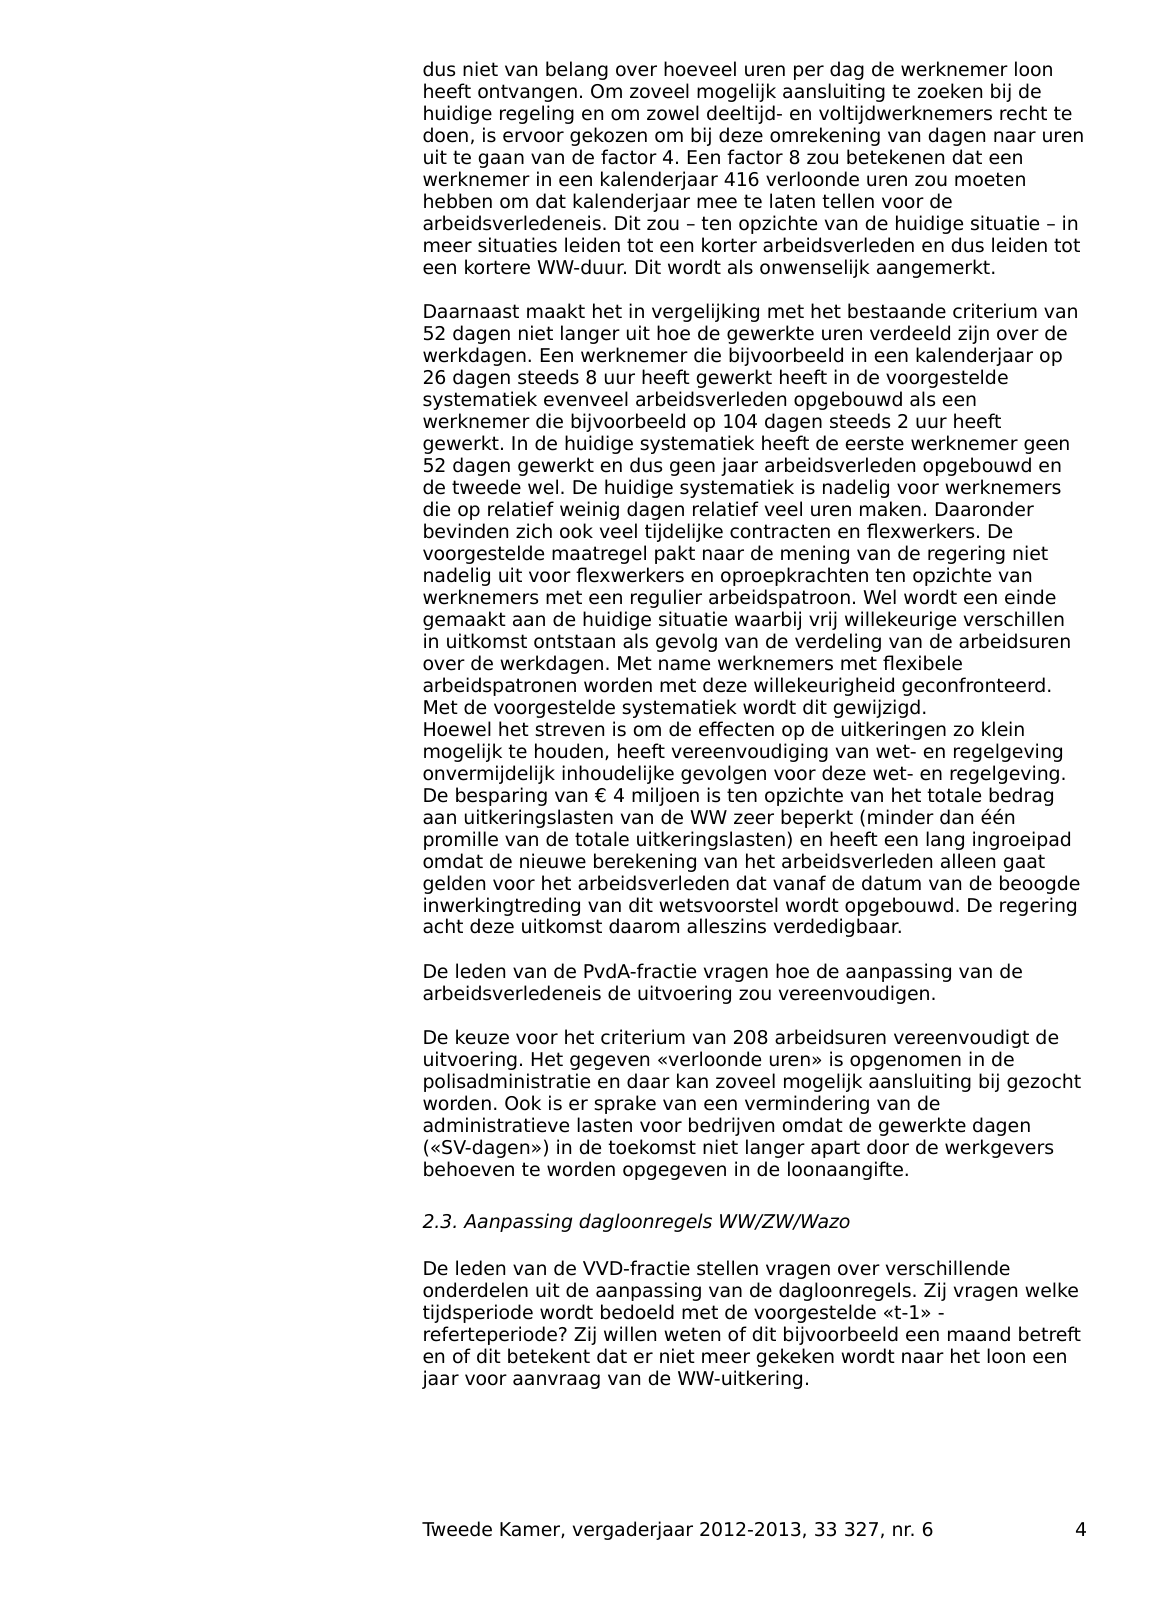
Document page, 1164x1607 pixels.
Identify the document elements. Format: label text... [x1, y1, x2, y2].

text De leden van de VVD-fractie stellen vragen over verschillende onderdelen uit de aanpassing van de dagloonregels. Zij vragen welke tijdsperiode wordt bedoeld met de voorgestelde «t-1» -referteperiode? Zij willen weten of dit bijvoorbeeld een maand betreft en of dit betekent dat er niet meer gekeken wordt naar het loon een jaar voor aanvraag van de WW-uitkering. [422, 1258, 1087, 1389]
text dus niet van belang over hoeveel uren per dag de werknemer loon heeft ontvangen. Om zoveel mogelijk aansluiting te zoeken bij de huidige regeling en om zowel deeltijd- en voltijdwerknemers recht te doen, is ervoor gekozen om bij deze omrekening van dagen naar uren uit te gaan van de factor 4. Een factor 8 zou betekenen dat een werknemer in een kalenderjaar 416 verloonde uren zou moeten hebben om dat kalenderjaar mee te laten tellen voor de arbeidsverledeneis. Dit zou – ten opzichte van de huidige situatie – in meer situaties leiden tot een korter arbeidsverleden en dus leiden tot een kortere WW-duur. Dit wordt als onwenselijk aangemerkt. [422, 59, 1087, 279]
text Hoewel het streven is om de effecten op de uitkeringen zo klein mogelijk te houden, heeft vereenvoudiging van wet- en regelgeving onvermijdelijk inhoudelijke gevolgen voor deze wet- en regelgeving. De besparing van € 4 miljoen is ten opzichte van het totale bedrag aan uitkeringslasten van de WW zeer beperkt (minder dan één promille van de totale uitkeringslasten) en heeft een lang ingroeipad omdat de nieuwe berekening van het arbeidsverleden alleen gaat gelden voor het arbeidsverleden dat vanaf de datum van de beoogde inwerkingtreding van dit wetsvoorstel wordt opgebouwd. De regering acht deze uitkomst daarom alleszins verdedigbaar. [422, 719, 1087, 938]
text De keuze voor het criterium van 208 arbeidsuren vereenvoudigt de uitvoering. Het gegeven «verloonde uren» is opgenomen in de polisadministratie en daar kan zoveel mogelijk aansluiting bij gezocht worden. Ook is er sprake van een vermindering van de administratieve lasten voor bedrijven omdat de gewerkte dagen («SV-dagen») in de toekomst niet langer apart door de werkgevers behoeven te worden opgegeven in de loonaangifte. [422, 1027, 1087, 1181]
text Daarnaast maakt het in vergelijking met het bestaande criterium van 52 dagen niet langer uit hoe de gewerkte uren verdeeld zijn over de werkdagen. Een werknemer die bijvoorbeeld in een kalenderjaar op 26 dagen steeds 8 uur heeft gewerkt heeft in de voorgestelde systematiek evenveel arbeidsverleden opgebouwd als een werknemer die bijvoorbeeld op 104 dagen steeds 2 uur heeft gewerkt. In de huidige systematiek heeft de eerste werknemer geen 52 dagen gewerkt en dus geen jaar arbeidsverleden opgebouwd en de tweede wel. De huidige systematiek is nadelig voor werknemers die op relatief weinig dagen relatief veel uren maken. Daaronder bevinden zich ook veel tijdelijke contracten en flexwerkers. De voorgestelde maatregel pakt naar de mening van de regering niet nadelig uit voor flexwerkers en oproepkrachten ten opzichte van werknemers met een regulier arbeidspatroon. Wel wordt een einde gemaakt aan de huidige situatie waarbij vrij willekeurige verschillen in uitkomst ontstaan als gevolg van de verdeling van de arbeidsuren over de werkdagen. Met name werknemers met flexibele arbeidspatronen worden met deze willekeurigheid geconfronteerd. Met de voorgestelde systematiek wordt dit gewijzigd. [422, 301, 1087, 719]
text De leden van de PvdA-fractie vragen hoe de aanpassing van de arbeidsverledeneis de uitvoering zou vereenvoudigen. [422, 961, 1087, 1004]
subtitle 2.3. Aanpassing dagloonregels WW/ZW/Wazo [422, 1211, 1087, 1233]
